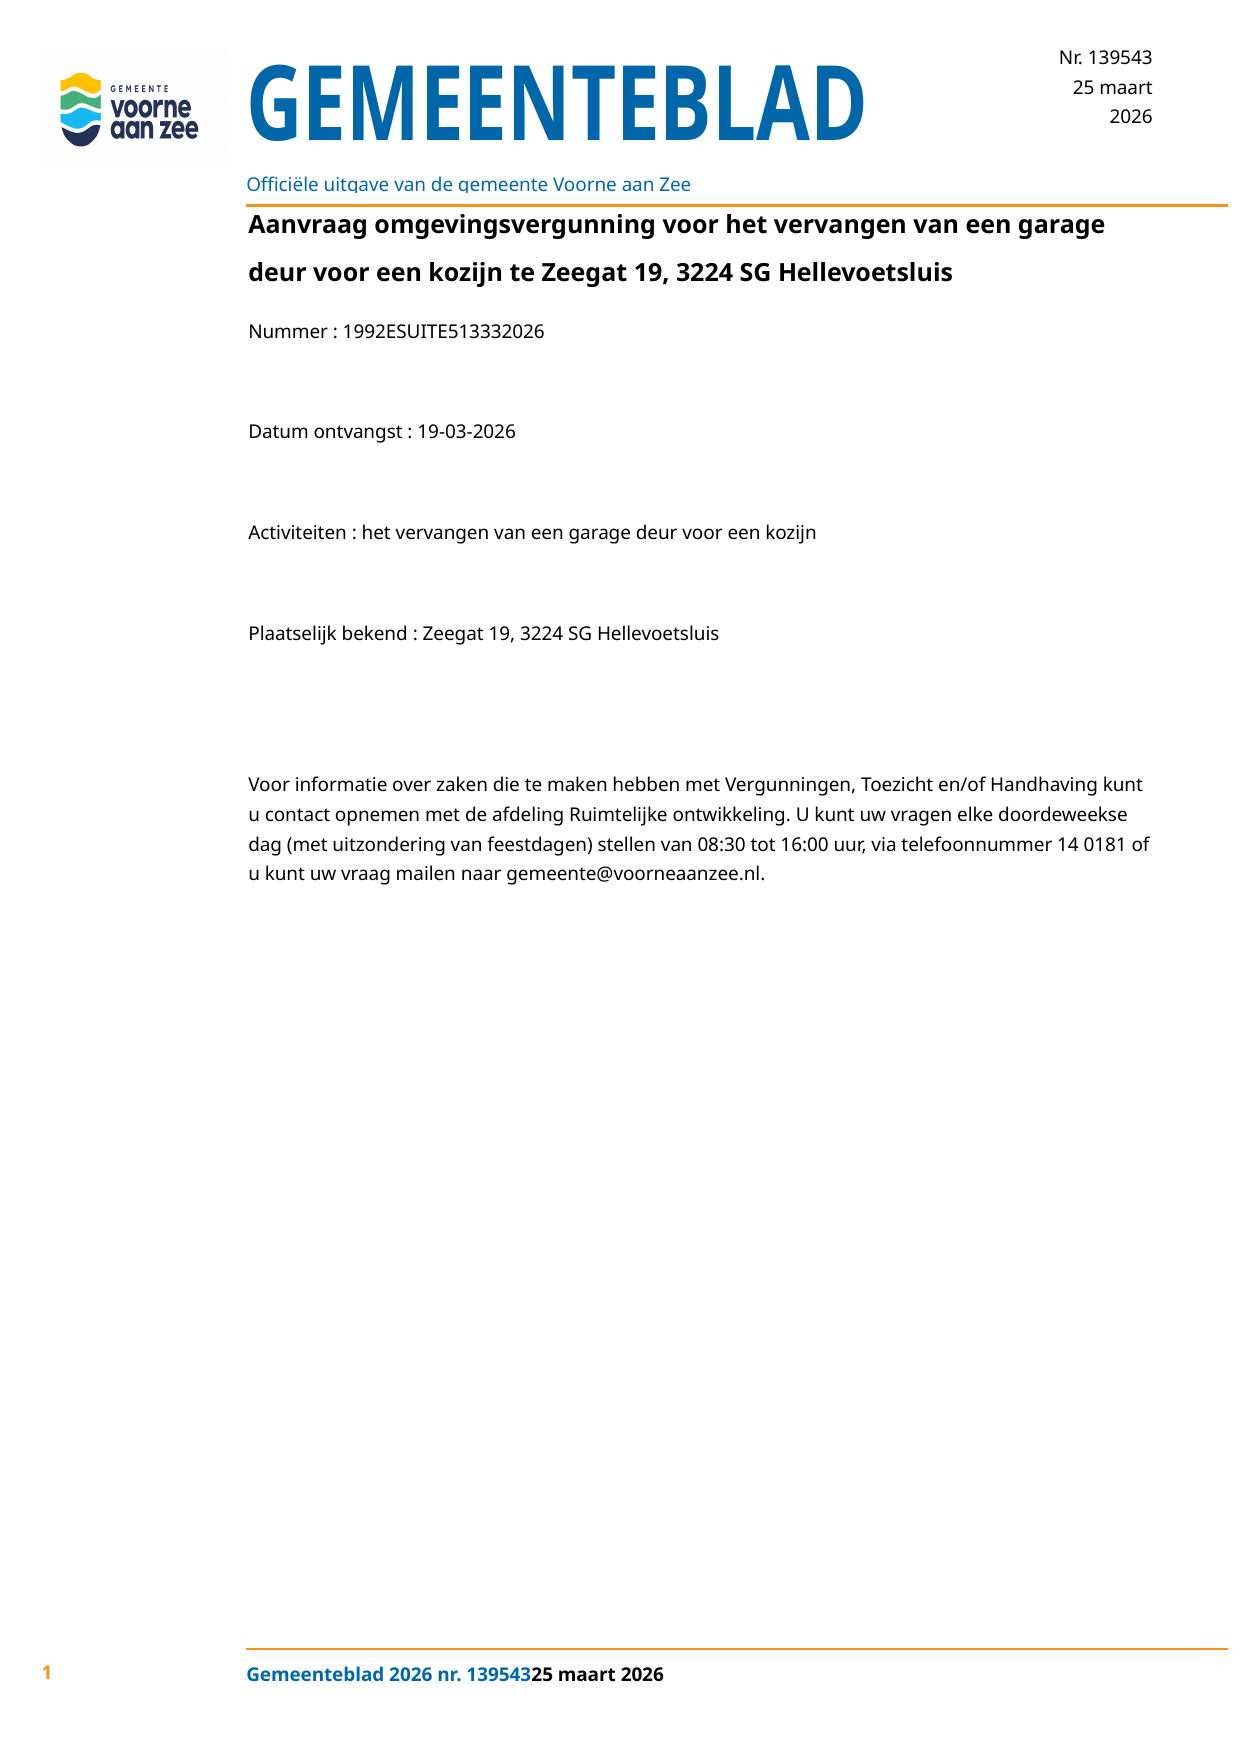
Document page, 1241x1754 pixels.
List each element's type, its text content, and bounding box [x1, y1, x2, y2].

picture [41, 47, 231, 172]
text Plaatselijk bekend : Zeegat 19, 3224 SG Hellevoetsluis [248, 620, 1152, 646]
text Voor informatie over zaken die te maken hebben met Vergunningen, Toezicht en/of Handhaving kunt u contact opnemen met de afdeling Ruimtelijke ontwikkeling. U kunt uw vragen elke doordeweekse dag (met uitzondering van feestdagen) stellen van 08:30 tot 16:00 uur, via telefoonnummer 14 0181 of u kunt uw vraag mailen naar gemeente@voorneaanzee.nl. [248, 772, 1152, 886]
text Datum ontvangst : 19-03-2026 [248, 419, 1152, 444]
text Aanvraag omgevingsvergunning voor het vervangen van een garage deur voor een kozijn te Zeegat 19, 3224 SG Hellevoetsluis [248, 207, 1152, 288]
text Activiteiten : het vervangen van een garage deur voor een kozijn [248, 519, 1152, 545]
text Nummer : 1992ESUITE513332026 [248, 318, 1152, 344]
